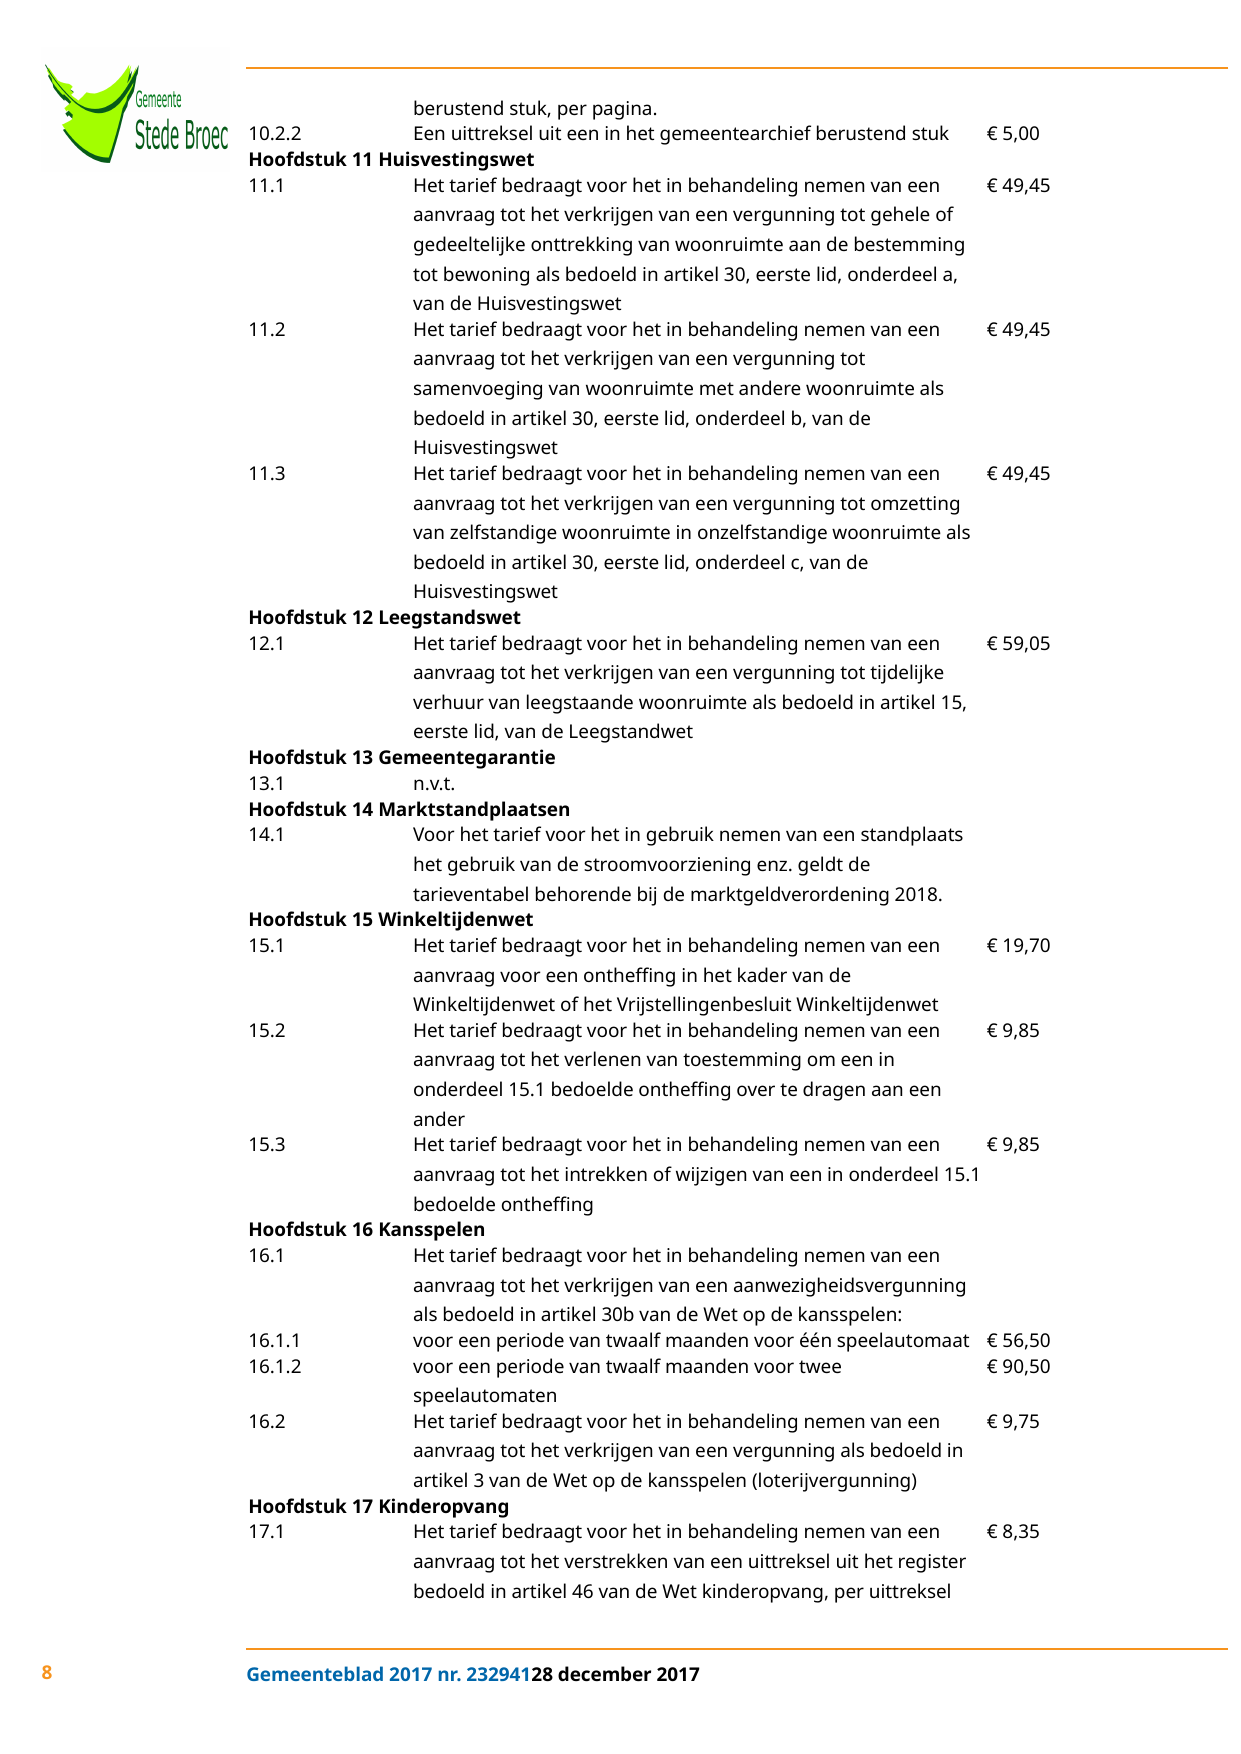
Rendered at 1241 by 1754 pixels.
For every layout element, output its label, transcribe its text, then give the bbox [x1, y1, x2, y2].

table_cell 16.1.1 [248, 1327, 413, 1353]
table_cell 11.1 [248, 172, 413, 316]
table_cell Het tarief bedraagt voor het in behandeling nemen van een aanvraag tot het verkrijgen van een vergunning tot omzetting van zelfstandige woonruimte in onzelfstandige woonruimte als bedoeld in artikel 30, eerste lid, onderdeel c, van de Huisvestingswet [413, 460, 987, 604]
table_cell € 9,85 [987, 1017, 1152, 1132]
table_cell Hoofdstuk 15 Winkeltijdenwet [248, 906, 1152, 932]
table_cell Hoofdstuk 11 Huisvestingswet [248, 146, 1152, 172]
table_cell Het tarief bedraagt voor het in behandeling nemen van een aanvraag tot het verkrijgen van een vergunning tot tijdelijke verhuur van leegstaande woonruimte als bedoeld in artikel 15, eerste lid, van de Leegstandwet [413, 630, 987, 744]
table_cell Voor het tarief voor het in gebruik nemen van een standplaats het gebruik van de stroomvoorziening enz. geldt de tarieventabel behorende bij de marktgeldverordening 2018. [413, 822, 987, 906]
table_cell € 19,70 [987, 932, 1152, 1017]
table_cell Hoofdstuk 16 Kansspelen [248, 1216, 1152, 1242]
table_cell Het tarief bedraagt voor het in behandeling nemen van een aanvraag tot het verkrijgen van een vergunning tot samenvoeging van woonruimte met andere woonruimte als bedoeld in artikel 30, eerste lid, onderdeel b, van de Huisvestingswet [413, 316, 987, 460]
table_cell € 49,45 [987, 460, 1152, 604]
table_cell voor een periode van twaalf maanden voor twee speelautomaten [413, 1353, 987, 1408]
table_cell [987, 1242, 1152, 1327]
table_cell Het tarief bedraagt voor het in behandeling nemen van een aanvraag voor een ontheffing in het kader van de Winkeltijdenwet of het Vrijstellingenbesluit Winkeltijdenwet [413, 932, 987, 1017]
table_cell 11.2 [248, 316, 413, 460]
table_cell Het tarief bedraagt voor het in behandeling nemen van een aanvraag tot het intrekken of wijzigen van een in onderdeel 15.1 bedoelde ontheffing [413, 1132, 987, 1216]
table_cell Hoofdstuk 12 Leegstandswet [248, 604, 1152, 630]
table_cell 15.3 [248, 1132, 413, 1216]
table_cell € 56,50 [987, 1327, 1152, 1353]
table_cell 10.2.2 [248, 121, 413, 146]
table_cell 12.1 [248, 630, 413, 744]
table_cell 17.1 [248, 1519, 413, 1604]
table_cell Een uittreksel uit een in het gemeentearchief berustend stuk [413, 121, 987, 146]
table_cell Het tarief bedraagt voor het in behandeling nemen van een aanvraag tot het verkrijgen van een aanwezigheidsvergunning als bedoeld in artikel 30b van de Wet op de kansspelen: [413, 1242, 987, 1327]
table_cell € 9,85 [987, 1132, 1152, 1216]
table_cell [987, 770, 1152, 796]
picture [41, 47, 231, 172]
table_cell 16.1 [248, 1242, 413, 1327]
table_cell Hoofdstuk 13 Gemeentegarantie [248, 744, 1152, 770]
table_cell 11.3 [248, 460, 413, 604]
table_cell Het tarief bedraagt voor het in behandeling nemen van een aanvraag tot het verlenen van toestemming om een in onderdeel 15.1 bedoelde ontheffing over te dragen aan een ander [413, 1017, 987, 1132]
table_cell Hoofdstuk 17 Kinderopvang [248, 1493, 1152, 1519]
table_cell € 49,45 [987, 172, 1152, 316]
table_cell 14.1 [248, 822, 413, 906]
table_cell [248, 95, 413, 121]
table_cell Het tarief bedraagt voor het in behandeling nemen van een aanvraag tot het verstrekken van een uittreksel uit het register bedoeld in artikel 46 van de Wet kinderopvang, per uittreksel [413, 1519, 987, 1604]
table_cell 16.2 [248, 1408, 413, 1493]
table_cell Het tarief bedraagt voor het in behandeling nemen van een aanvraag tot het verkrijgen van een vergunning als bedoeld in artikel 3 van de Wet op de kansspelen (loterijvergunning) [413, 1408, 987, 1493]
table_cell Het tarief bedraagt voor het in behandeling nemen van een aanvraag tot het verkrijgen van een vergunning tot gehele of gedeeltelijke onttrekking van woonruimte aan de bestemming tot bewoning als bedoeld in artikel 30, eerste lid, onderdeel a, van de Huisvestingswet [413, 172, 987, 316]
table_cell n.v.t. [413, 770, 987, 796]
table_cell berustend stuk, per pagina. [413, 95, 987, 121]
table_cell 16.1.2 [248, 1353, 413, 1408]
table_cell € 8,35 [987, 1519, 1152, 1604]
table_cell € 49,45 [987, 316, 1152, 460]
table_cell € 90,50 [987, 1353, 1152, 1408]
table_cell Hoofdstuk 14 Marktstandplaatsen [248, 796, 1152, 822]
table_cell [987, 95, 1152, 121]
table_cell voor een periode van twaalf maanden voor één speelautomaat [413, 1327, 987, 1353]
table_cell 13.1 [248, 770, 413, 796]
table_cell € 5,00 [987, 121, 1152, 146]
table_cell 15.1 [248, 932, 413, 1017]
table_cell € 9,75 [987, 1408, 1152, 1493]
table_cell [987, 822, 1152, 906]
table_cell 15.2 [248, 1017, 413, 1132]
table_cell € 59,05 [987, 630, 1152, 744]
